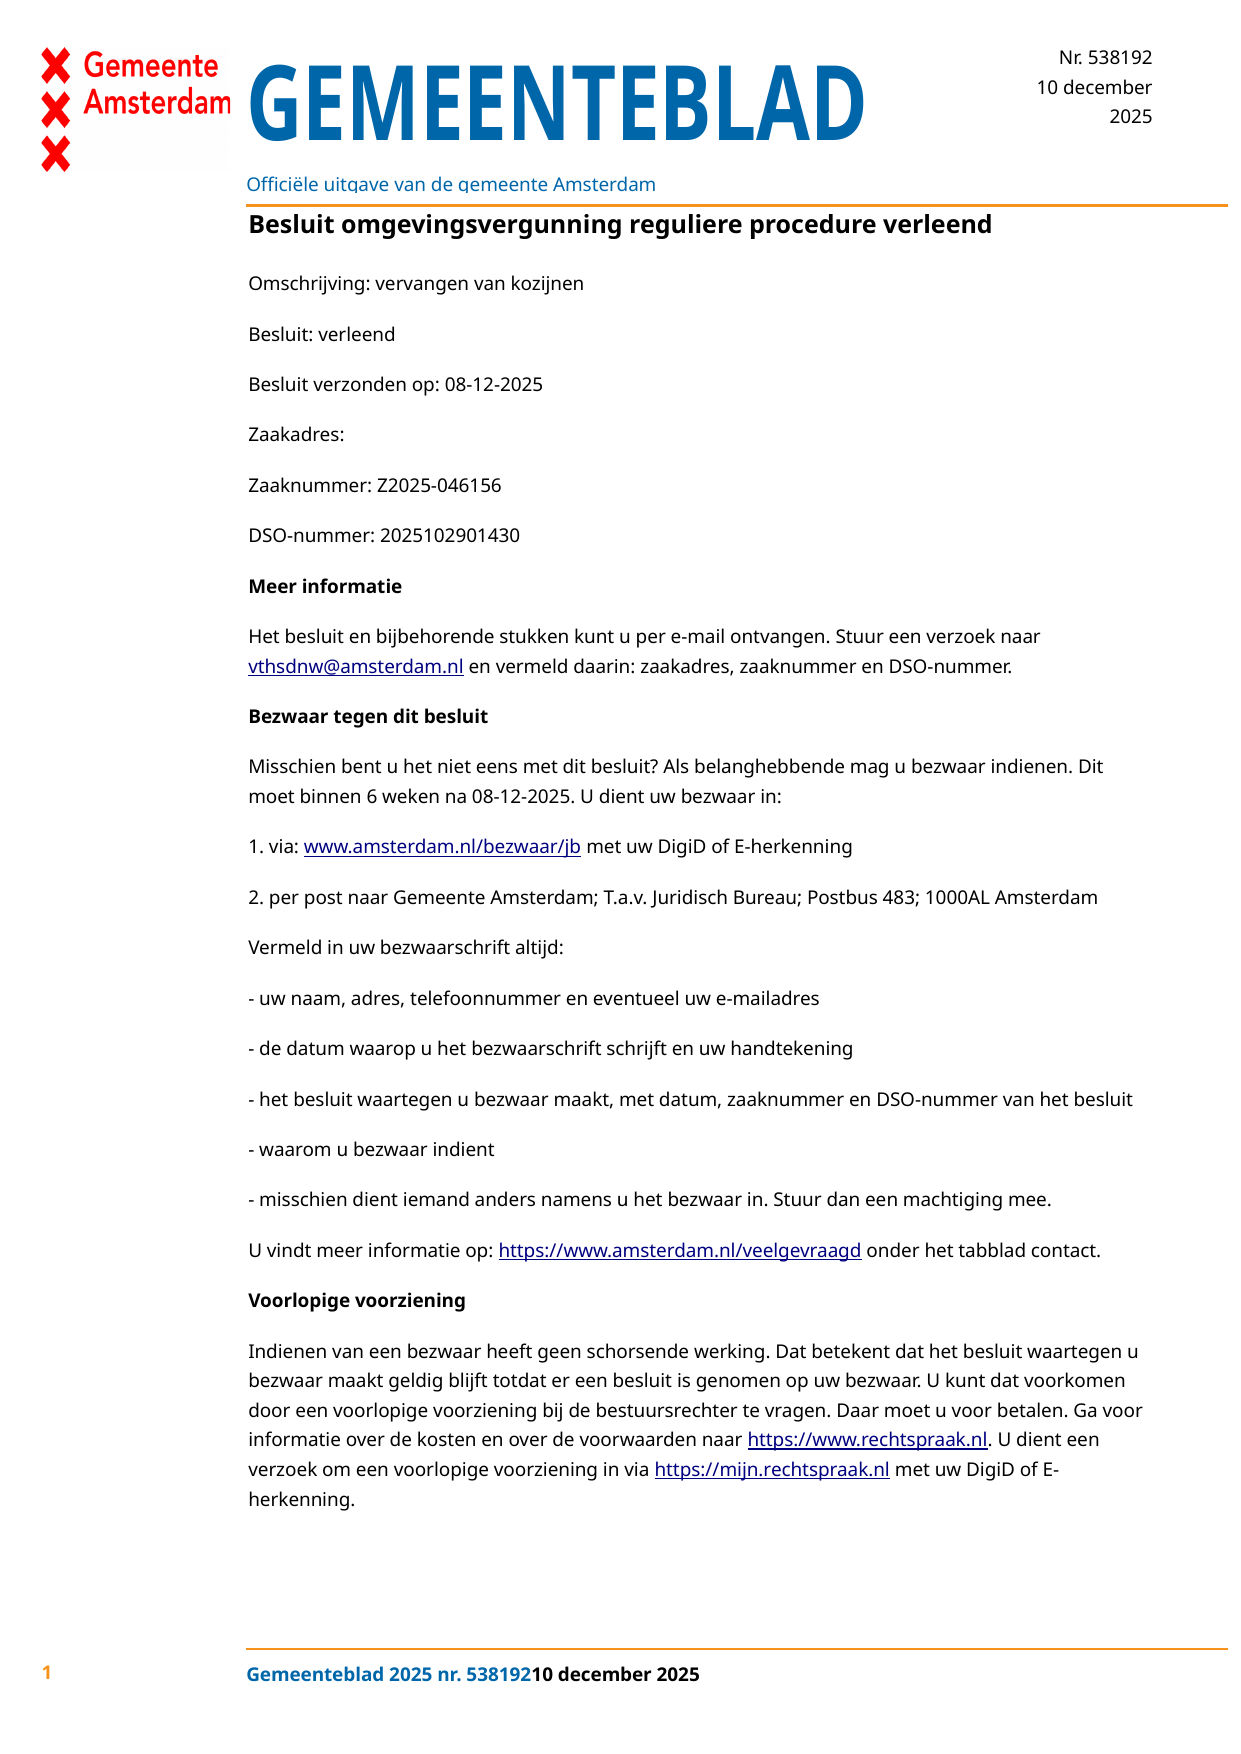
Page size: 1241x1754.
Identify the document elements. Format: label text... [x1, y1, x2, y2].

text Misschien bent u het niet eens met dit besluit? Als belanghebbende mag u bezwaar indienen. Dit moet binnen 6 weken na 08-12-2025. U dient uw bezwaar in: [248, 754, 1152, 809]
text - uw naam, adres, telefoonnummer en eventueel uw e-mailadres [248, 985, 1152, 1011]
text U vindt meer informatie op: https://www.amsterdam.nl/veelgevraagd onder het tabblad contact. [248, 1237, 1152, 1263]
text Zaaknummer: Z2025-046156 [248, 472, 1152, 498]
text Meer informatie [248, 573, 1152, 598]
text Bezwaar tegen dit besluit [248, 703, 1152, 729]
picture [41, 47, 231, 172]
text Zaakadres: [248, 422, 1152, 447]
text Voorlopige voorziening [248, 1287, 1152, 1313]
text 1. via: www.amsterdam.nl/bezwaar/jb met uw DigiD of E-herkenning [248, 834, 1152, 859]
text - misschien dient iemand anders namens u het bezwaar in. Stuur dan een machtiging mee. [248, 1187, 1152, 1212]
text - de datum waarop u het bezwaarschrift schrijft en uw handtekening [248, 1035, 1152, 1061]
text Besluit: verleend [248, 321, 1152, 346]
text DSO-nummer: 2025102901430 [248, 522, 1152, 548]
text Besluit omgevingsvergunning reguliere procedure verleend [248, 207, 1152, 241]
text Besluit verzonden op: 08-12-2025 [248, 371, 1152, 397]
text - waarom u bezwaar indient [248, 1136, 1152, 1162]
text 2. per post naar Gemeente Amsterdam; T.a.v. Juridisch Bureau; Postbus 483; 1000AL Amsterdam [248, 884, 1152, 910]
text - het besluit waartegen u bezwaar maakt, met datum, zaaknummer en DSO-nummer van het besluit [248, 1086, 1152, 1111]
text Indienen van een bezwaar heeft geen schorsende werking. Dat betekent dat het besluit waartegen u bezwaar maakt geldig blijft totdat er een besluit is genomen op uw bezwaar. U kunt dat voorkomen door een voorlopige voorziening bij de bestuursrechter te vragen. Daar moet u voor betalen. Ga voor informatie over de kosten en over de voorwaarden naar https://www.rechtspraak.nl. U dient een verzoek om een voorlopige voorziening in via https://mijn.rechtspraak.nl met uw DigiD of E-herkenning. [248, 1338, 1152, 1511]
text Het besluit en bijbehorende stukken kunt u per e-mail ontvangen. Stuur een verzoek naar vthsdnw@amsterdam.nl en vermeld daarin: zaakadres, zaaknummer en DSO-nummer. [248, 623, 1152, 678]
text Omschrijving: vervangen van kozijnen [248, 270, 1152, 296]
text Vermeld in uw bezwaarschrift altijd: [248, 934, 1152, 960]
